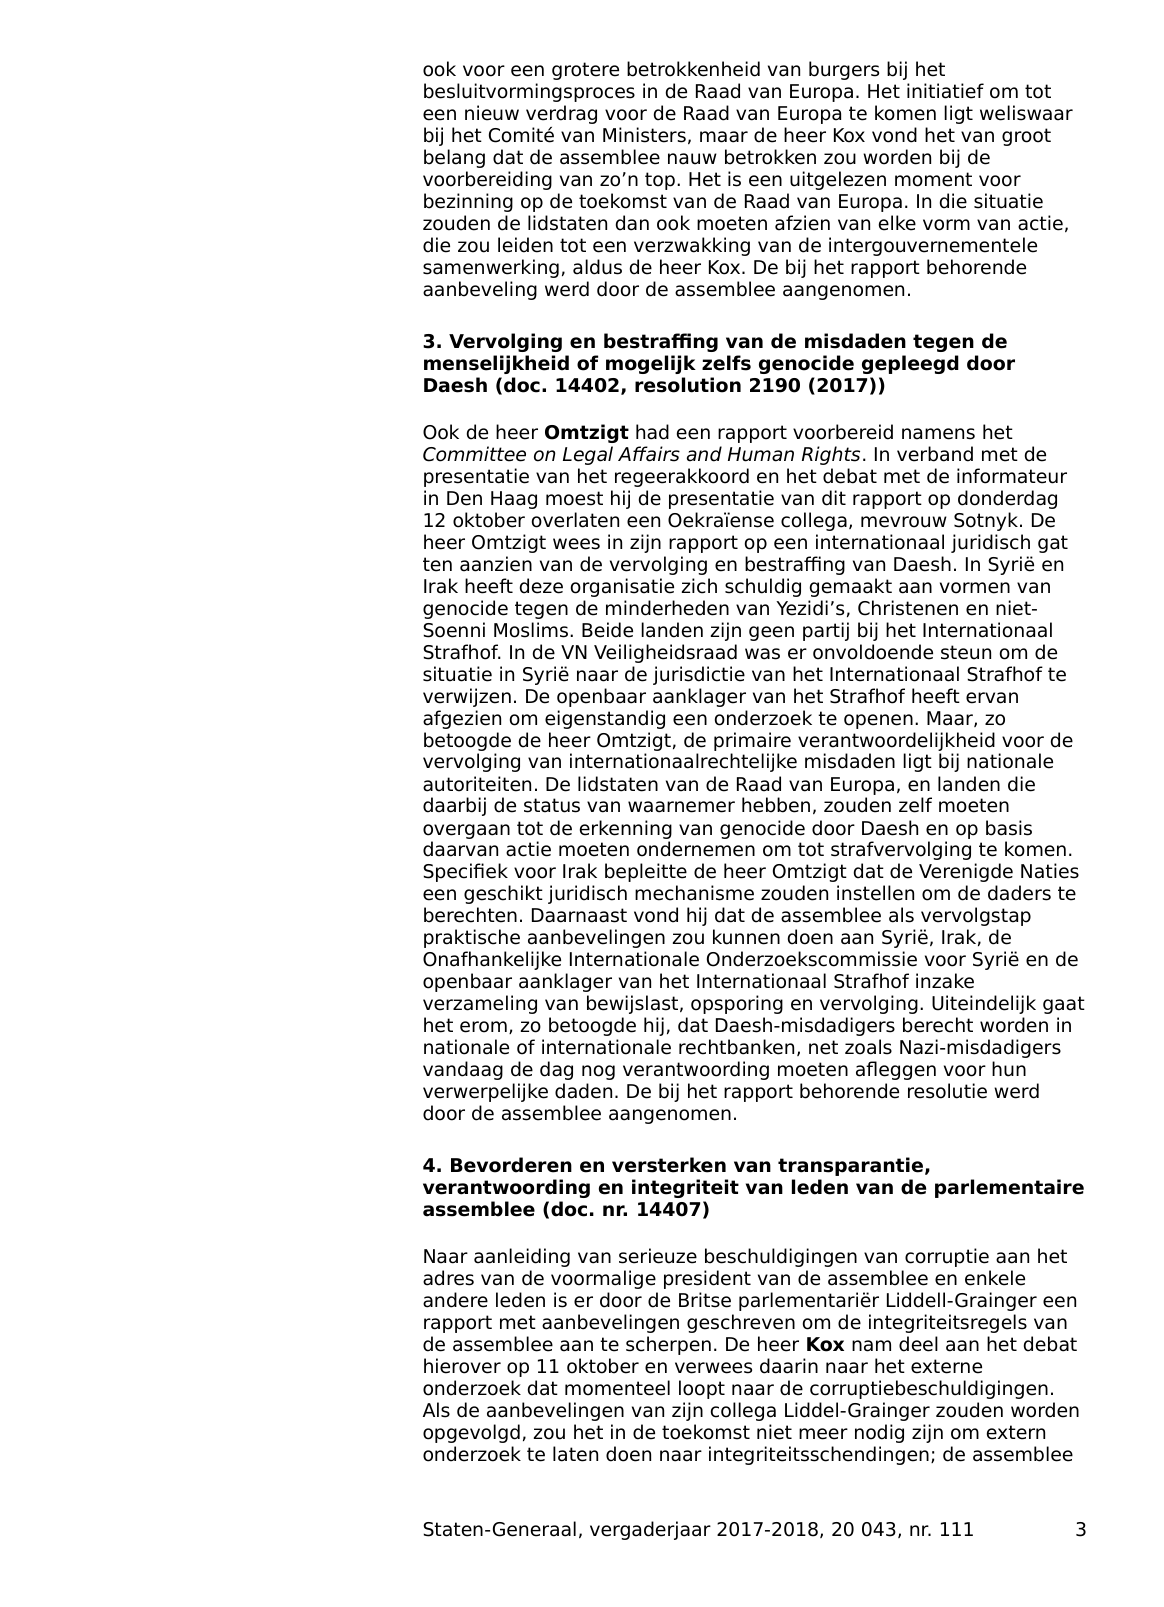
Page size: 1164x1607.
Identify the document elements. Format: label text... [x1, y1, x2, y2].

text Naar aanleiding van serieuze beschuldigingen van corruptie aan het adres van de voormalige president van de assemblee en enkele andere leden is er door de Britse parlementariër Liddell-Grainger een rapport met aanbevelingen geschreven om de integriteitsregels van de assemblee aan te scherpen. De heer Kox nam deel aan het debat hierover op 11 oktober en verwees daarin naar het externe onderzoek dat momenteel loopt naar de corruptiebeschuldigingen. Als de aanbevelingen van zijn collega Liddel-Grainger zouden worden opgevolgd, zou het in de toekomst niet meer nodig zijn om extern onderzoek te laten doen naar integriteitsschendingen; de assemblee [422, 1246, 1087, 1466]
text Ook de heer Omtzigt had een rapport voorbereid namens het Committee on Legal Affairs and Human Rights. In verband met de presentatie van het regeerakkoord en het debat met de informateur in Den Haag moest hij de presentatie van dit rapport op donderdag 12 oktober overlaten een Oekraïense collega, mevrouw Sotnyk. De heer Omtzigt wees in zijn rapport op een internationaal juridisch gat ten aanzien van de vervolging en bestraffing van Daesh. In Syrië en Irak heeft deze organisatie zich schuldig gemaakt aan vormen van genocide tegen de minderheden van Yezidi’s, Christenen en niet-Soenni Moslims. Beide landen zijn geen partij bij het Internationaal Strafhof. In de VN Veiligheidsraad was er onvoldoende steun om de situatie in Syrië naar de jurisdictie van het Internationaal Strafhof te verwijzen. De openbaar aanklager van het Strafhof heeft ervan afgezien om eigenstandig een onderzoek te openen. Maar, zo betoogde de heer Omtzigt, de primaire verantwoordelijkheid voor de vervolging van internationaalrechtelijke misdaden ligt bij nationale autoriteiten. De lidstaten van de Raad van Europa, en landen die daarbij de status van waarnemer hebben, zouden zelf moeten overgaan tot de erkenning van genocide door Daesh en op basis daarvan actie moeten ondernemen om tot strafvervolging te komen. Specifiek voor Irak bepleitte de heer Omtzigt dat de Verenigde Naties een geschikt juridisch mechanisme zouden instellen om de daders te berechten. Daarnaast vond hij dat de assemblee als vervolgstap praktische aanbevelingen zou kunnen doen aan Syrië, Irak, de Onafhankelijke Internationale Onderzoekscommissie voor Syrië en de openbaar aanklager van het Internationaal Strafhof inzake verzameling van bewijslast, opsporing en vervolging. Uiteindelijk gaat het erom, zo betoogde hij, dat Daesh-misdadigers berecht worden in nationale of internationale rechtbanken, net zoals Nazi-misdadigers vandaag de dag nog verantwoording moeten afleggen voor hun verwerpelijke daden. De bij het rapport behorende resolutie werd door de assemblee aangenomen. [422, 422, 1087, 1125]
subtitle 3. Vervolging en bestraffing van de misdaden tegen de menselijkheid of mogelijk zelfs genocide gepleegd door Daesh (doc. 14402, resolution 2190 (2017)) [422, 331, 1087, 397]
text ook voor een grotere betrokkenheid van burgers bij het besluitvormingsproces in de Raad van Europa. Het initiatief om tot een nieuw verdrag voor de Raad van Europa te komen ligt weliswaar bij het Comité van Ministers, maar de heer Kox vond het van groot belang dat de assemblee nauw betrokken zou worden bij de voorbereiding van zo’n top. Het is een uitgelezen moment voor bezinning op de toekomst van de Raad van Europa. In die situatie zouden de lidstaten dan ook moeten afzien van elke vorm van actie, die zou leiden tot een verzwakking van de intergouvernementele samenwerking, aldus de heer Kox. De bij het rapport behorende aanbeveling werd door de assemblee aangenomen. [422, 59, 1087, 301]
subtitle 4. Bevorderen en versterken van transparantie, verantwoording en integriteit van leden van de parlementaire assemblee (doc. nr. 14407) [422, 1155, 1087, 1221]
